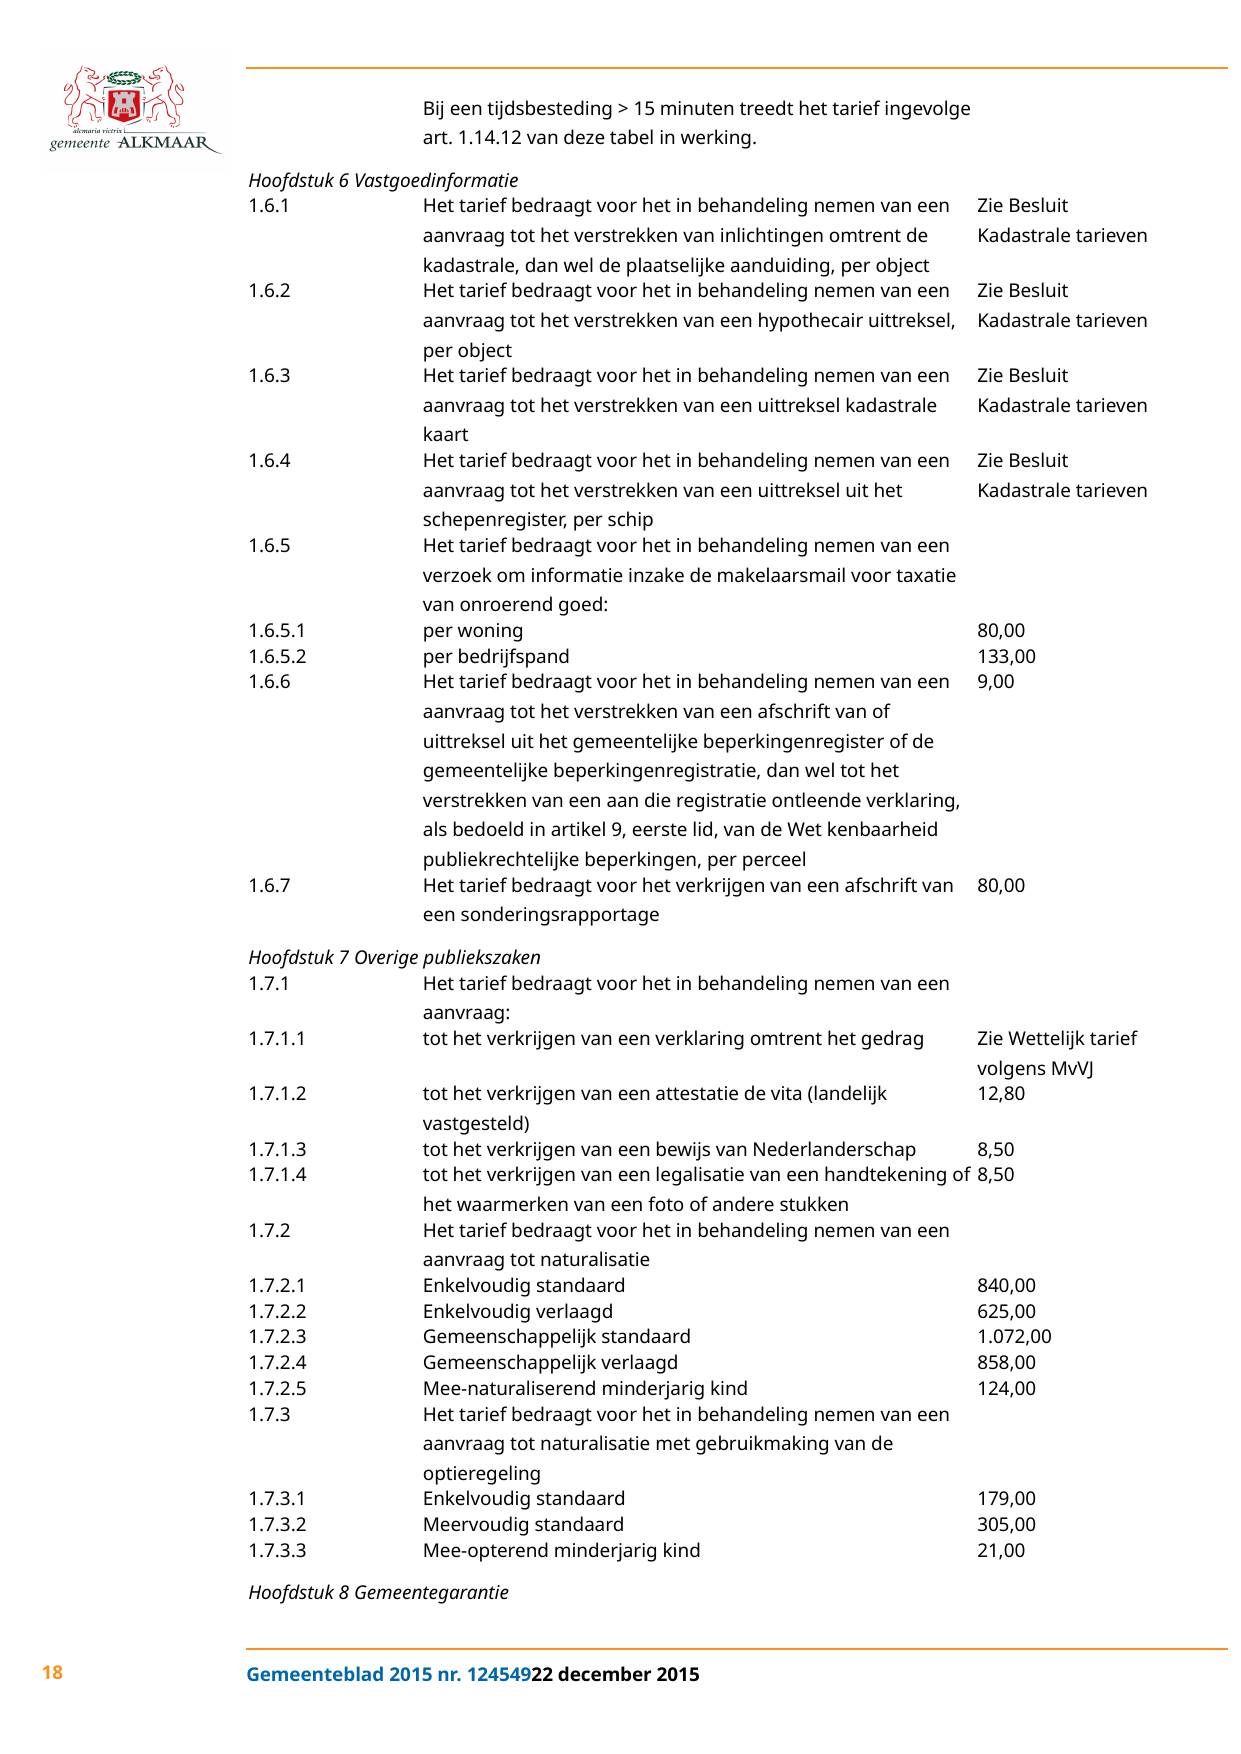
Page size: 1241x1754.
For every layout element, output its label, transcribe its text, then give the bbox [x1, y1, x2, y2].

table_cell 858,00 [977, 1349, 1152, 1375]
table_cell Mee-opterend minderjarig kind [423, 1537, 977, 1563]
table_cell tot het verkrijgen van een legalisatie van een handtekening of het waarmerken van een foto of andere stukken [423, 1161, 977, 1217]
table_cell Gemeenschappelijk standaard [423, 1324, 977, 1349]
table_cell Enkelvoudig verlaagd [423, 1298, 977, 1323]
table_cell Het tarief bedraagt voor het in behandeling nemen van een aanvraag tot naturalisatie [423, 1217, 977, 1272]
table_cell 1.7.3.3 [248, 1537, 423, 1563]
table_cell per bedrijfspand [423, 643, 977, 669]
table_cell 305,00 [977, 1511, 1152, 1537]
table_header Zie Besluit Kadastrale tarieven [977, 193, 1152, 278]
picture [41, 47, 231, 172]
table_header Het tarief bedraagt voor het in behandeling nemen van een aanvraag tot het verstrekken van inlichtingen omtrent de kadastrale, dan wel de plaatselijke aanduiding, per object [423, 193, 977, 278]
table_cell Enkelvoudig standaard [423, 1486, 977, 1511]
table_cell 1.6.5.1 [248, 617, 423, 643]
table_cell Het tarief bedraagt voor het verkrijgen van een afschrift van een sonderingsrapportage [423, 872, 977, 927]
table_cell per woning [423, 617, 977, 643]
table_cell 1.7.2.1 [248, 1272, 423, 1298]
table_cell Mee-naturaliserend minderjarig kind [423, 1375, 977, 1401]
table_cell Zie Besluit Kadastrale tarieven [977, 278, 1152, 362]
table_cell [977, 95, 1152, 150]
table_cell [977, 1401, 1152, 1486]
table_cell 1.7.2.4 [248, 1349, 423, 1375]
table_cell 1.7.1.1 [248, 1025, 423, 1080]
table_cell tot het verkrijgen van een bewijs van Nederlanderschap [423, 1136, 977, 1161]
table_cell [248, 95, 423, 150]
table_cell 1.6.7 [248, 872, 423, 927]
table_cell 1.6.5.2 [248, 643, 423, 669]
table_cell tot het verkrijgen van een attestatie de vita (landelijk vastgesteld) [423, 1080, 977, 1136]
table_cell Zie Wettelijk tarief volgens MvVJ [977, 1025, 1152, 1080]
table_cell 1.7.1.3 [248, 1136, 423, 1161]
table_cell 9,00 [977, 669, 1152, 872]
table_cell 1.6.5 [248, 532, 423, 617]
table_cell Zie Besluit Kadastrale tarieven [977, 363, 1152, 447]
table_cell 1.072,00 [977, 1324, 1152, 1349]
table_cell 1.7.3.2 [248, 1511, 423, 1537]
table_cell 1.6.4 [248, 448, 423, 532]
text Hoofdstuk 7 Overige publiekszaken [248, 944, 1152, 970]
table_cell 1.7.1.4 [248, 1161, 423, 1217]
table_cell 1.7.2.5 [248, 1375, 423, 1401]
table_cell Meervoudig standaard [423, 1511, 977, 1537]
table_cell 1.6.6 [248, 669, 423, 872]
table_cell 840,00 [977, 1272, 1152, 1298]
table_cell 1.6.2 [248, 278, 423, 362]
table_cell 8,50 [977, 1161, 1152, 1217]
table_cell 1.7.2 [248, 1217, 423, 1272]
table_cell Enkelvoudig standaard [423, 1272, 977, 1298]
table_cell Het tarief bedraagt voor het in behandeling nemen van een aanvraag tot het verstrekken van een afschrift van of uittreksel uit het gemeentelijke beperkingenregister of de gemeentelijke beperkingenregistratie, dan wel tot het verstrekken van een aan die registratie ontleende verklaring, als bedoeld in artikel 9, eerste lid, van de Wet kenbaarheid publiekrechtelijke beperkingen, per perceel [423, 669, 977, 872]
table_cell Het tarief bedraagt voor het in behandeling nemen van een aanvraag tot het verstrekken van een uittreksel kadastrale kaart [423, 363, 977, 447]
table_cell 21,00 [977, 1537, 1152, 1563]
table_cell Zie Besluit Kadastrale tarieven [977, 448, 1152, 532]
text Hoofdstuk 8 Gemeentegarantie [248, 1579, 1152, 1605]
table_cell 1.6.3 [248, 363, 423, 447]
table_cell 8,50 [977, 1136, 1152, 1161]
table_cell 133,00 [977, 643, 1152, 669]
table_cell 1.7.2.2 [248, 1298, 423, 1323]
table_header Het tarief bedraagt voor het in behandeling nemen van een aanvraag: [423, 970, 977, 1025]
table_cell Bij een tijdsbesteding > 15 minuten treedt het tarief ingevolge art. 1.14.12 van deze tabel in werking. [423, 95, 977, 150]
table_cell 1.7.2.3 [248, 1324, 423, 1349]
table_cell 1.7.1.2 [248, 1080, 423, 1136]
table_cell Het tarief bedraagt voor het in behandeling nemen van een aanvraag tot het verstrekken van een uittreksel uit het schepenregister, per schip [423, 448, 977, 532]
table_cell Het tarief bedraagt voor het in behandeling nemen van een aanvraag tot naturalisatie met gebruikmaking van de optieregeling [423, 1401, 977, 1486]
table_cell 124,00 [977, 1375, 1152, 1401]
table_cell [977, 532, 1152, 617]
table_cell [977, 1217, 1152, 1272]
table_cell tot het verkrijgen van een verklaring omtrent het gedrag [423, 1025, 977, 1080]
table_cell 80,00 [977, 872, 1152, 927]
table_cell 12,80 [977, 1080, 1152, 1136]
table_cell 625,00 [977, 1298, 1152, 1323]
table_cell Het tarief bedraagt voor het in behandeling nemen van een aanvraag tot het verstrekken van een hypothecair uittreksel, per object [423, 278, 977, 362]
table_cell 1.7.3 [248, 1401, 423, 1486]
table_cell Het tarief bedraagt voor het in behandeling nemen van een verzoek om informatie inzake de makelaarsmail voor taxatie van onroerend goed: [423, 532, 977, 617]
table_header [977, 970, 1152, 1025]
text Hoofdstuk 6 Vastgoedinformatie [248, 167, 1152, 193]
table_header 1.6.1 [248, 193, 423, 278]
table_cell 80,00 [977, 617, 1152, 643]
table_cell Gemeenschappelijk verlaagd [423, 1349, 977, 1375]
table_cell 179,00 [977, 1486, 1152, 1511]
table_cell 1.7.3.1 [248, 1486, 423, 1511]
table_header 1.7.1 [248, 970, 423, 1025]
